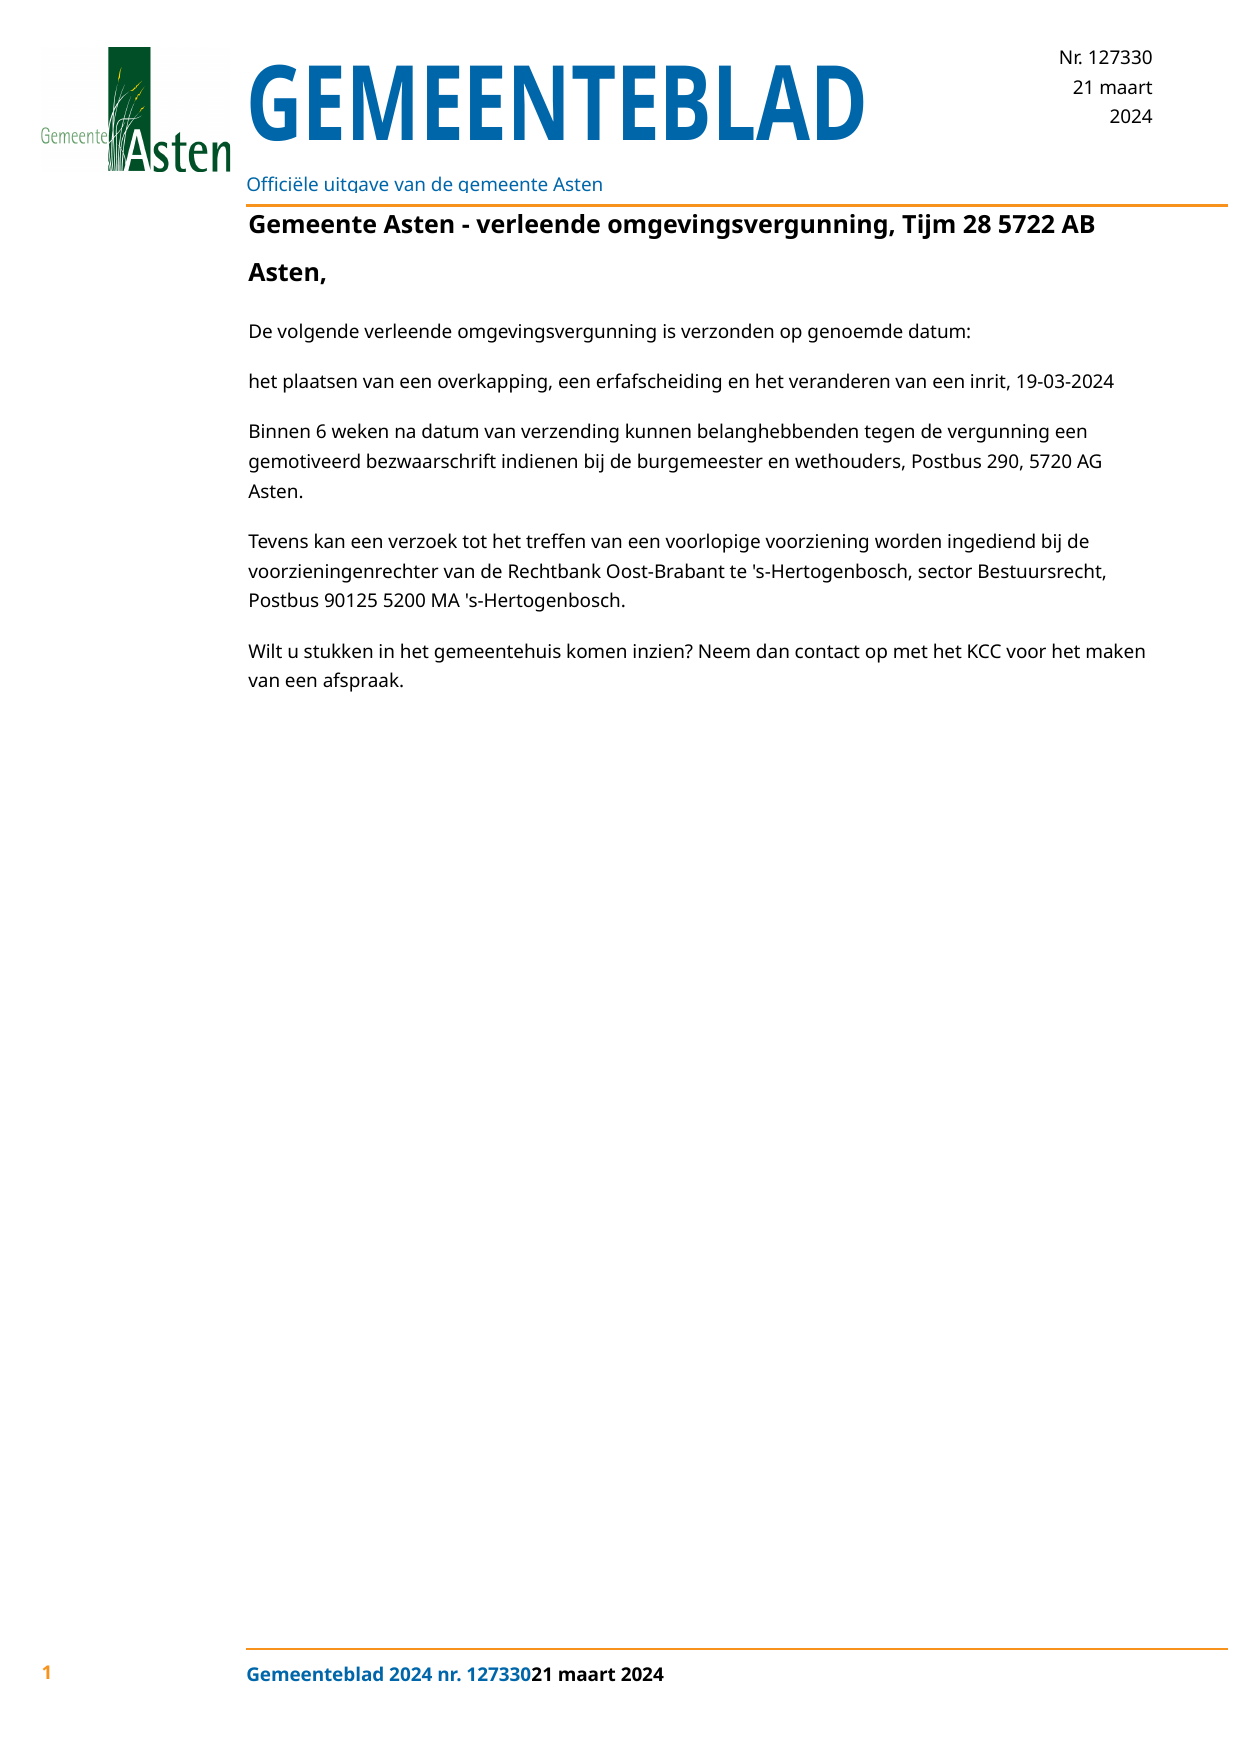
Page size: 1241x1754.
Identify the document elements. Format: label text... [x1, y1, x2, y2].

picture [41, 47, 231, 172]
text Binnen 6 weken na datum van verzending kunnen belanghebbenden tegen de vergunning een gemotiveerd bezwaarschrift indienen bij de burgemeester en wethouders, Postbus 290, 5720 AG Asten. [248, 419, 1152, 504]
text het plaatsen van een overkapping, een erfafscheiding en het veranderen van een inrit, 19-03-2024 [248, 368, 1152, 394]
text Tevens kan een verzoek tot het treffen van een voorlopige voorziening worden ingediend bij de voorzieningenrechter van de Rechtbank Oost-Brabant te 's-Hertogenbosch, sector Bestuursrecht, Postbus 90125 5200 MA 's-Hertogenbosch. [248, 528, 1152, 613]
text Gemeente Asten - verleende omgevingsvergunning, Tijm 28 5722 AB Asten, [248, 207, 1152, 288]
text Wilt u stukken in het gemeentehuis komen inzien? Neem dan contact op met het KCC voor het maken van een afspraak. [248, 638, 1152, 693]
text De volgende verleende omgevingsvergunning is verzonden op genoemde datum: [248, 318, 1152, 344]
